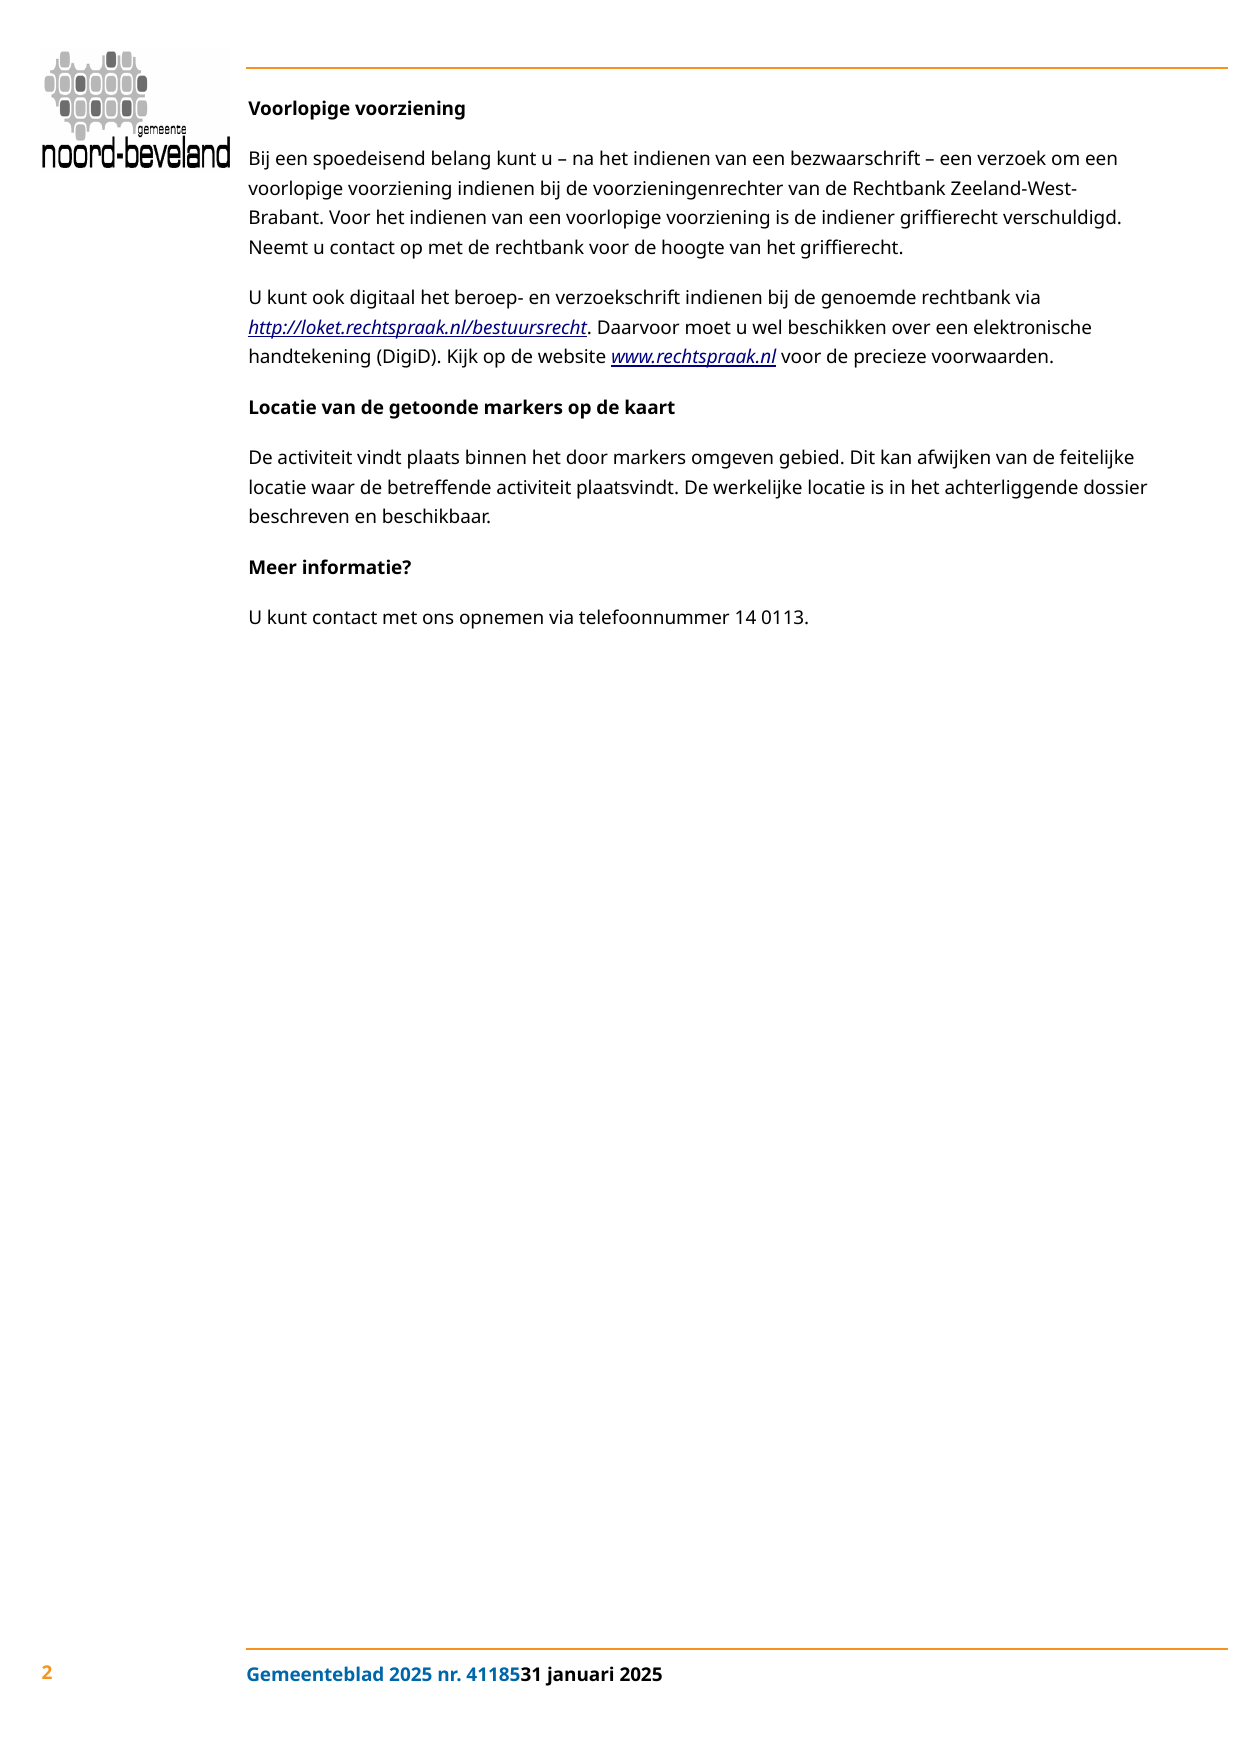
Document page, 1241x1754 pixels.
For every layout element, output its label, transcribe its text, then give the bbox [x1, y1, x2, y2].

text U kunt ook digitaal het beroep- en verzoekschrift indienen bij de genoemde rechtbank via http://loket.rechtspraak.nl/bestuursrecht. Daarvoor moet u wel beschikken over een elektronische handtekening (DigiD). Kijk op de website www.rechtspraak.nl voor de precieze voorwaarden. [248, 284, 1152, 369]
text Voorlopige voorziening [248, 95, 1152, 121]
text U kunt contact met ons opnemen via telefoonnummer 14 0113. [248, 604, 1152, 630]
text Meer informatie? [248, 554, 1152, 580]
picture [41, 47, 231, 172]
text Locatie van de getoonde markers op de kaart [248, 394, 1152, 420]
text Bij een spoedeisend belang kunt u – na het indienen van een bezwaarschrift – een verzoek om een voorlopige voorziening indienen bij de voorzieningenrechter van de Rechtbank Zeeland-West-Brabant. Voor het indienen van een voorlopige voorziening is de indiener griffierecht verschuldigd. Neemt u contact op met de rechtbank voor de hoogte van het griffierecht. [248, 145, 1152, 260]
text De activiteit vindt plaats binnen het door markers omgeven gebied. Dit kan afwijken van de feitelijke locatie waar de betreffende activiteit plaatsvindt. De werkelijke locatie is in het achterliggende dossier beschreven en beschikbaar. [248, 444, 1152, 529]
